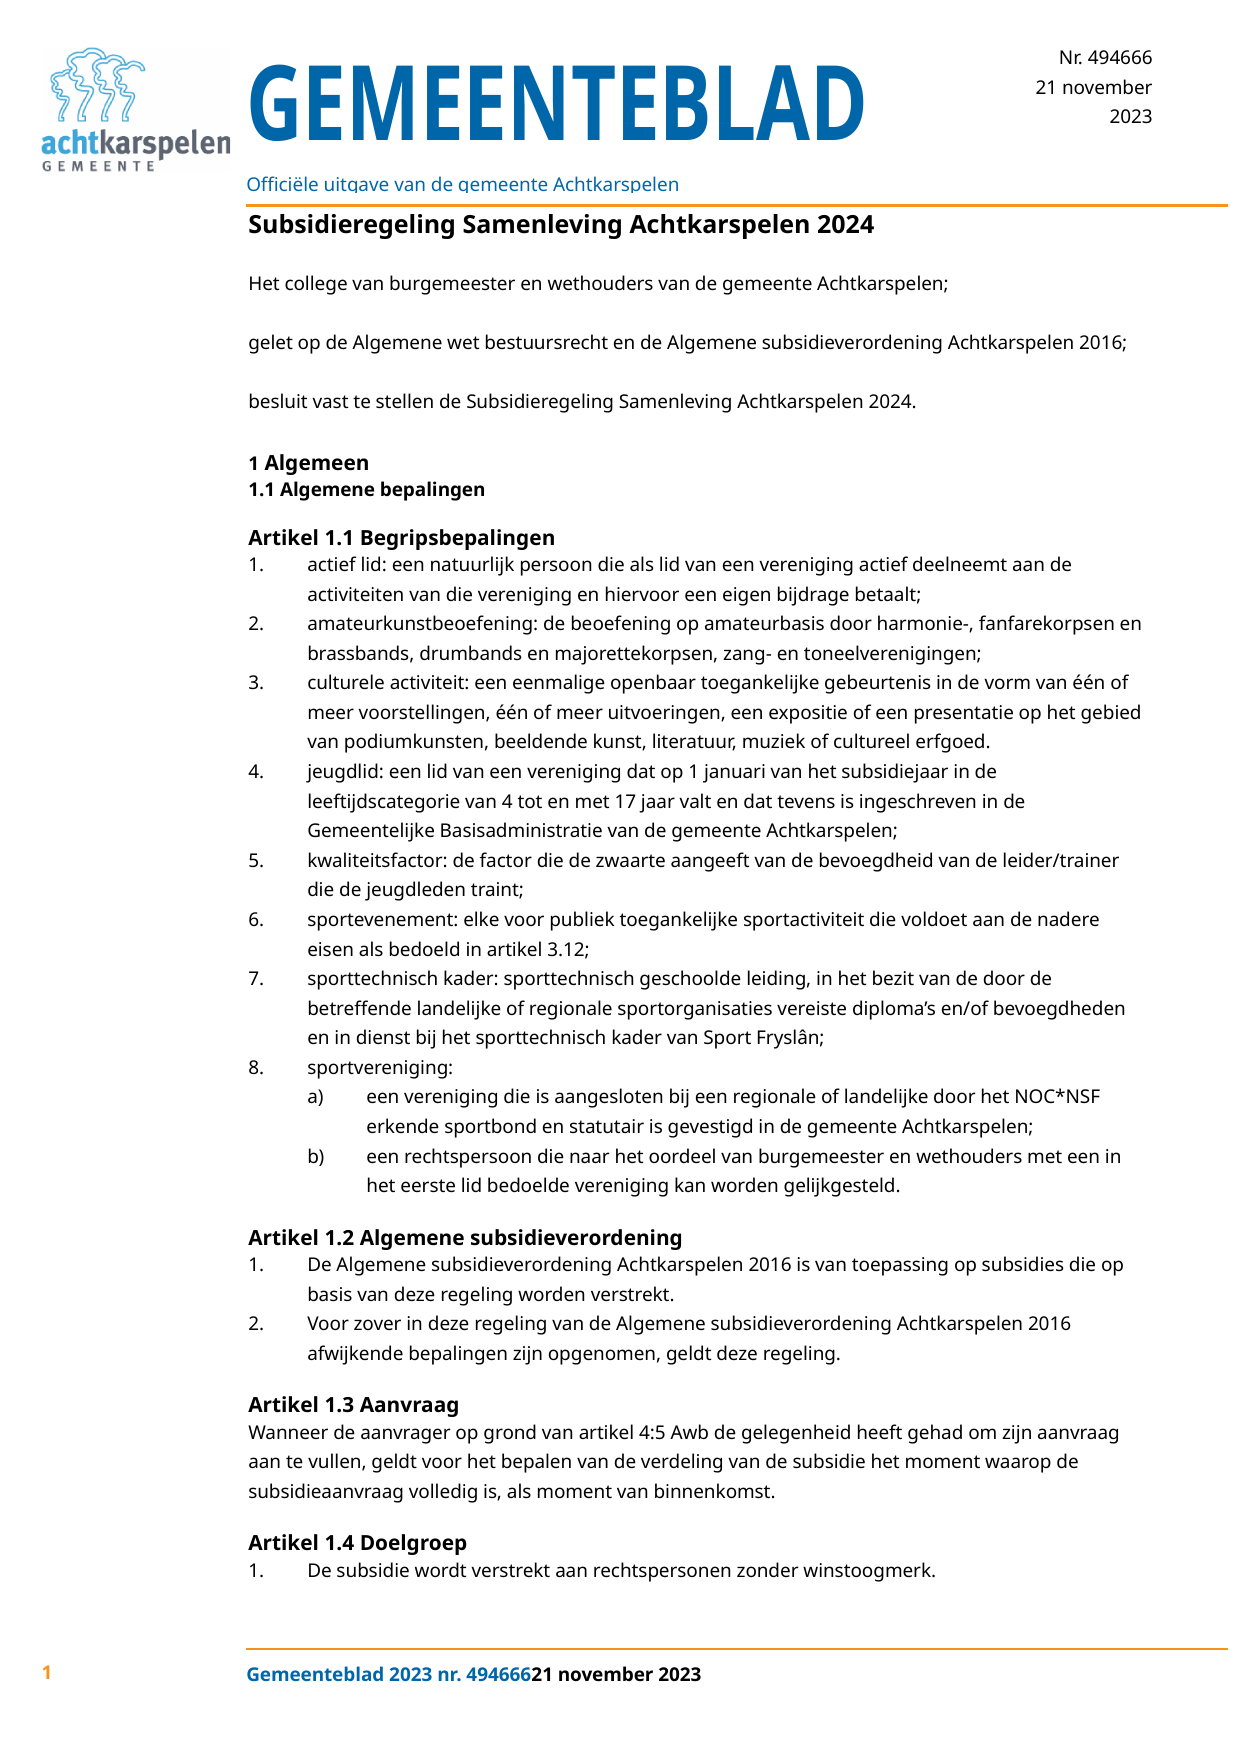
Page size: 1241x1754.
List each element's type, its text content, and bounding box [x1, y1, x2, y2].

list een vereniging die is aangesloten bij een regionale of landelijke door het NOC*NSF erkende sportbond en statutair is gevestigd in de gemeente Achtkarspelen; [307, 1084, 1152, 1139]
list Voor zover in deze regeling van de Algemene subsidieverordening Achtkarspelen 2016 afwijkende bepalingen zijn opgenomen, geldt deze regeling. [248, 1311, 1152, 1366]
list culturele activiteit: een eenmalige openbaar toegankelijke gebeurtenis in de vorm van één of meer voorstellingen, één of meer uitvoeringen, een expositie of een presentatie op het gebied van podiumkunsten, beeldende kunst, literatuur, muziek of cultureel erfgoed. [248, 669, 1152, 754]
text Het college van burgemeester en wethouders van de gemeente Achtkarspelen; [248, 270, 1152, 296]
text Subsidieregeling Samenleving Achtkarspelen 2024 [248, 207, 1152, 241]
list sporttechnisch kader: sporttechnisch geschoolde leiding, in het bezit van de door de betreffende landelijke of regionale sportorganisaties vereiste diploma’s en/of bevoegdheden en in dienst bij het sporttechnisch kader van Sport Fryslân; [248, 965, 1152, 1050]
text Wanneer de aanvrager op grond van artikel 4:5 Awb de gelegenheid heeft gehad om zijn aanvraag aan te vullen, geldt voor het bepalen van de verdeling van de subsidie het moment waarop de subsidieaanvraag volledig is, als moment van binnenkomst. [248, 1419, 1152, 1504]
text Artikel 1.4 Doelgroep [248, 1528, 1152, 1557]
list sportvereniging: [248, 1054, 1152, 1080]
text Artikel 1.1 Begripsbepalingen [248, 523, 1152, 551]
text gelet op de Algemene wet bestuursrecht en de Algemene subsidieverordening Achtkarspelen 2016; [248, 329, 1152, 355]
list De Algemene subsidieverordening Achtkarspelen 2016 is van toepassing op subsidies die op basis van deze regeling worden verstrekt. [248, 1251, 1152, 1307]
list een rechtspersoon die naar het oordeel van burgemeester en wethouders met een in het eerste lid bedoelde vereniging kan worden gelijkgesteld. [307, 1143, 1152, 1198]
text 1 Algemeen [248, 448, 1152, 476]
picture [41, 47, 231, 172]
list sportevenement: elke voor publiek toegankelijke sportactiviteit die voldoet aan de nadere eisen als bedoeld in artikel 3.12; [248, 906, 1152, 962]
text Artikel 1.3 Aanvraag [248, 1391, 1152, 1419]
text 1.1 Algemene bepalingen [248, 476, 1152, 502]
list kwaliteitsfactor: de factor die de zwaarte aangeeft van de bevoegdheid van de leider/trainer die de jeugdleden traint; [248, 847, 1152, 902]
list amateurkunstbeoefening: de beoefening op amateurbasis door harmonie-, fanfarekorpsen en brassbands, drumbands en majorettekorpsen, zang- en toneelverenigingen; [248, 610, 1152, 666]
list De subsidie wordt verstrekt aan rechtspersonen zonder winstoogmerk. [248, 1557, 1152, 1583]
text besluit vast te stellen de Subsidieregeling Samenleving Achtkarspelen 2024. [248, 389, 1152, 414]
list actief lid: een natuurlijk persoon die als lid van een vereniging actief deelneemt aan de activiteiten van die vereniging en hiervoor een eigen bijdrage betaalt; [248, 551, 1152, 607]
list jeugdlid: een lid van een vereniging dat op 1 januari van het subsidiejaar in de leeftijdscategorie van 4 tot en met 17 jaar valt en dat tevens is ingeschreven in de Gemeentelijke Basisadministratie van de gemeente Achtkarspelen; [248, 758, 1152, 843]
text Artikel 1.2 Algemene subsidieverordening [248, 1223, 1152, 1251]
